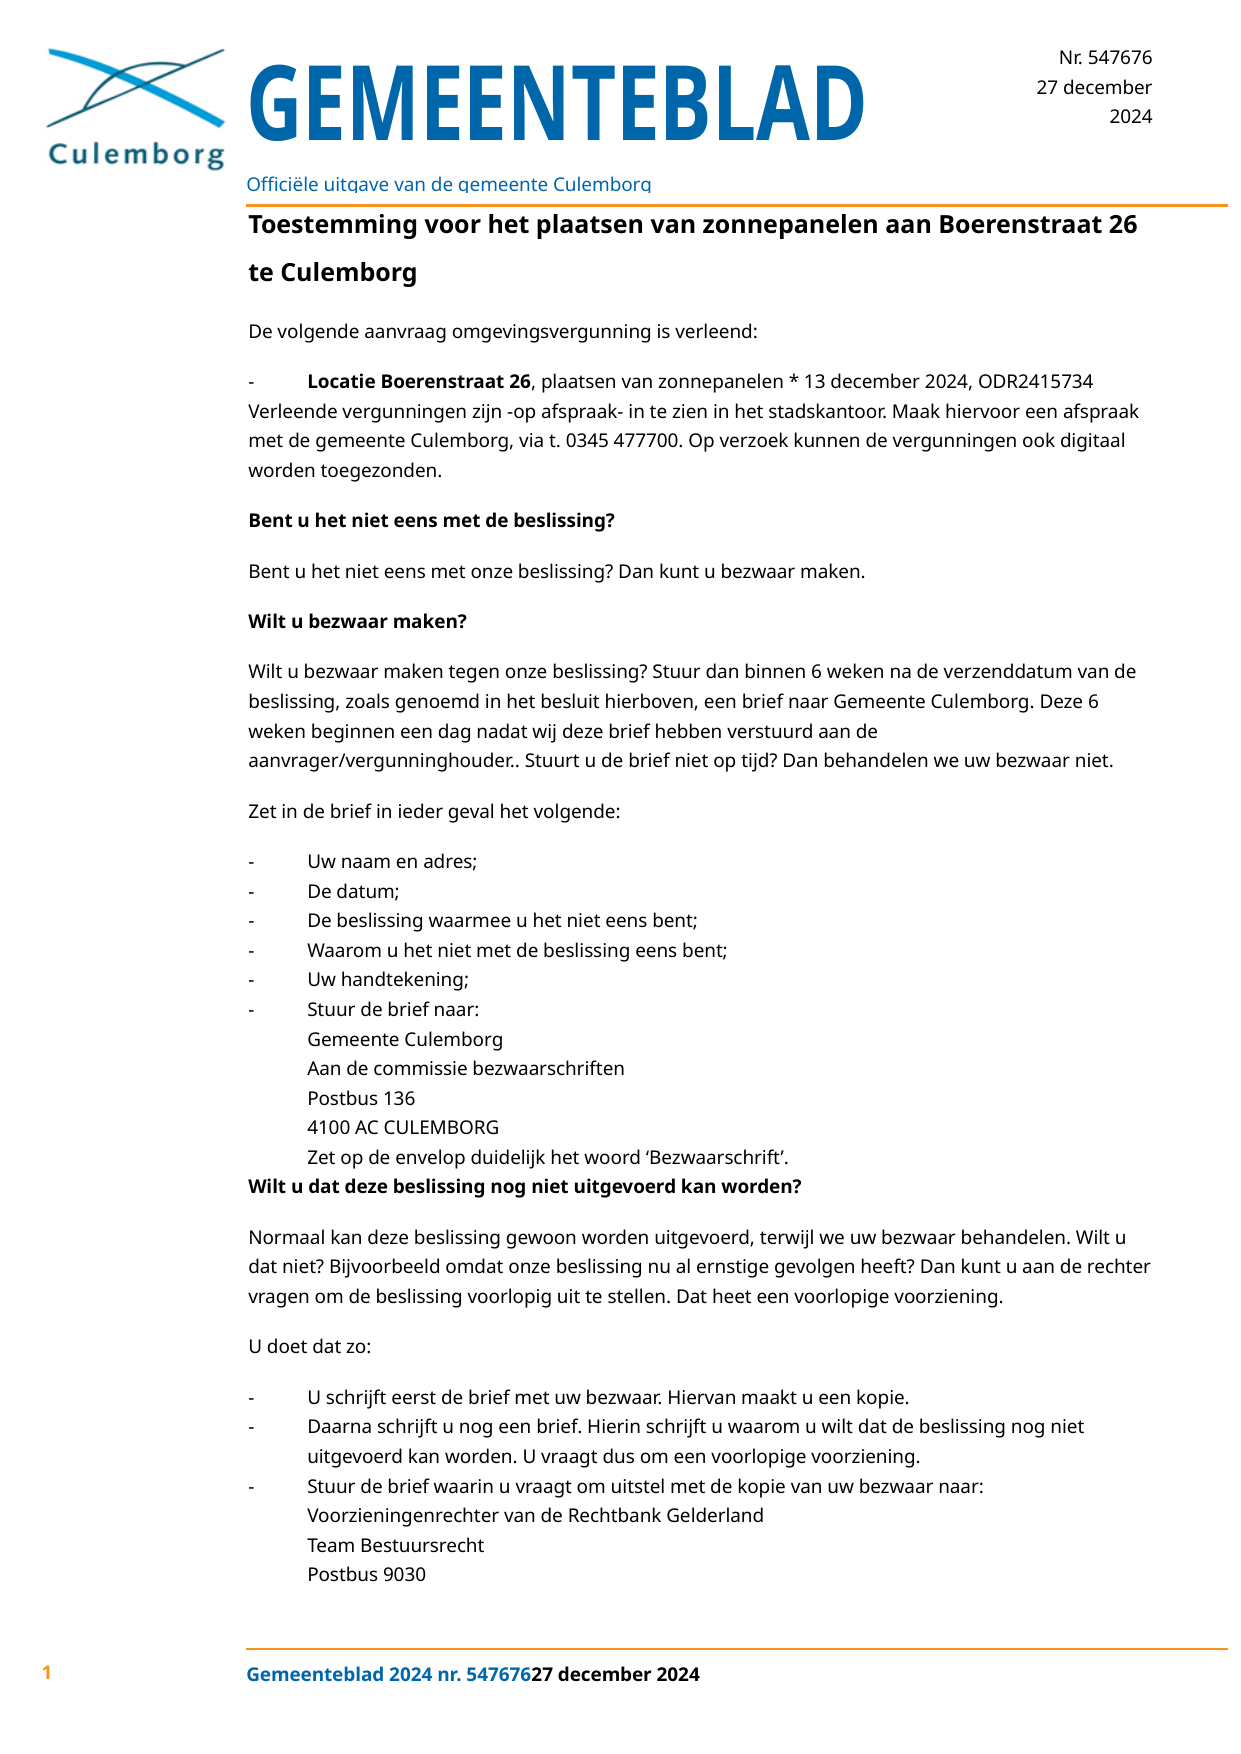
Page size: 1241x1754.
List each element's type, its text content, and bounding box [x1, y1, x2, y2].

text Toestemming voor het plaatsen van zonnepanelen aan Boerenstraat 26 te Culemborg [248, 207, 1152, 288]
list 4100 AC CULEMBORG [248, 1114, 1152, 1140]
text De volgende aanvraag omgevingsvergunning is verleend: [248, 318, 1152, 344]
list Stuur de brief waarin u vraagt om uitstel met de kopie van uw bezwaar naar: [248, 1473, 1152, 1499]
list Stuur de brief naar: [248, 996, 1152, 1022]
list Uw naam en adres; [248, 848, 1152, 874]
text Wilt u bezwaar maken? [248, 608, 1152, 634]
list Postbus 136 [248, 1085, 1152, 1111]
list Zet op de envelop duidelijk het woord ‘Bezwaarschrift’. [248, 1144, 1152, 1170]
list De datum; [248, 878, 1152, 904]
list Voorzieningenrechter van de Rechtbank Gelderland [248, 1502, 1152, 1528]
list De beslissing waarmee u het niet eens bent; [248, 907, 1152, 933]
list Locatie Boerenstraat 26, plaatsen van zonnepanelen * 13 december 2024, ODR2415734 [248, 368, 1152, 394]
text U doet dat zo: [248, 1334, 1152, 1359]
list Aan de commissie bezwaarschriften [248, 1055, 1152, 1081]
text Bent u het niet eens met onze beslissing? Dan kunt u bezwaar maken. [248, 558, 1152, 584]
list Postbus 9030 [248, 1562, 1152, 1587]
list Uw handtekening; [248, 967, 1152, 992]
list Team Bestuursrecht [248, 1532, 1152, 1558]
list Daarna schrijft u nog een brief. Hierin schrijft u waarom u wilt dat de beslissing nog niet uitgevoerd kan worden. U vraagt dus om een voorlopige voorziening. [248, 1414, 1152, 1469]
text Zet in de brief in ieder geval het volgende: [248, 798, 1152, 824]
list Gemeente Culemborg [248, 1026, 1152, 1052]
text Wilt u dat deze beslissing nog niet uitgevoerd kan worden? [248, 1174, 1152, 1199]
text Wilt u bezwaar maken tegen onze beslissing? Stuur dan binnen 6 weken na de verzenddatum van de beslissing, zoals genoemd in het besluit hierboven, een brief naar Gemeente Culemborg. Deze 6 weken beginnen een dag nadat wij deze brief hebben verstuurd aan de aanvrager/vergunninghouder.. Stuurt u de brief niet op tijd? Dan behandelen we uw bezwaar niet. [248, 659, 1152, 773]
text Verleende vergunningen zijn -op afspraak- in te zien in het stadskantoor. Maak hiervoor een afspraak met de gemeente Culemborg, via t. 0345 477700. Op verzoek kunnen de vergunningen ook digitaal worden toegezonden. [248, 398, 1152, 483]
picture [41, 47, 231, 172]
list Waarom u het niet met de beslissing eens bent; [248, 937, 1152, 963]
text Normaal kan deze beslissing gewoon worden uitgevoerd, terwijl we uw bezwaar behandelen. Wilt u dat niet? Bijvoorbeeld omdat onze beslissing nu al ernstige gevolgen heeft? Dan kunt u aan de rechter vragen om de beslissing voorlopig uit te stellen. Dat heet een voorlopige voorziening. [248, 1224, 1152, 1309]
text Bent u het niet eens met de beslissing? [248, 507, 1152, 533]
list U schrijft eerst de brief met uw bezwaar. Hiervan maakt u een kopie. [248, 1384, 1152, 1410]
